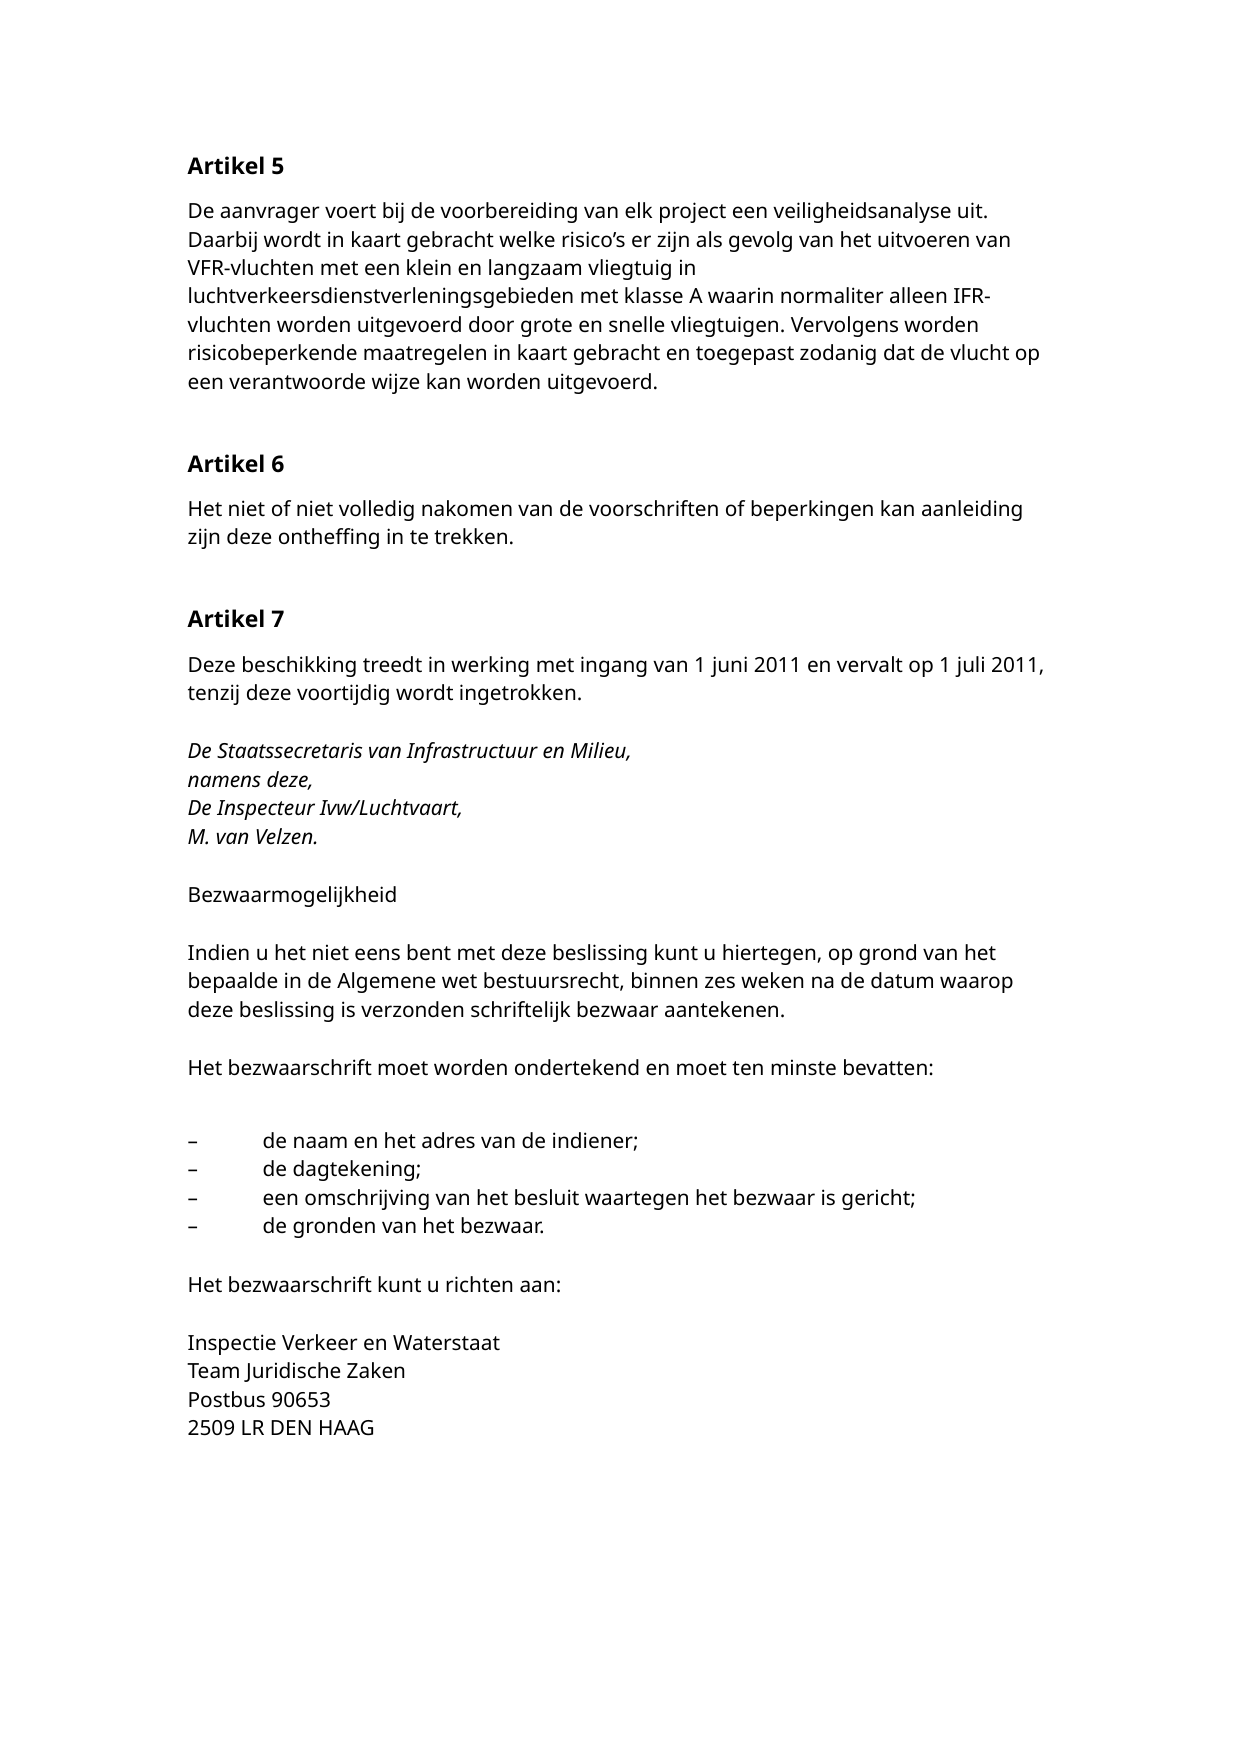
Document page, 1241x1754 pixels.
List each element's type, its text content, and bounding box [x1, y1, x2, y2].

text De Inspecteur Ivw/Luchtvaart, [187, 793, 1053, 822]
text De aanvrager voert bij de voorbereiding van elk project een veiligheidsanalyse uit. Daarbij wordt in kaart gebracht welke risico’s er zijn als gevolg van het uitvoeren van VFR-vluchten met een klein en langzaam vliegtuig in luchtverkeersdienstverleningsgebieden met klasse A waarin normaliter alleen IFR-vluchten worden uitgevoerd door grote en snelle vliegtuigen. Vervolgens worden risicobeperkende maatregelen in kaart gebracht en toegepast zodanig dat de vlucht op een verantwoorde wijze kan worden uitgevoerd. [187, 196, 1053, 395]
list de naam en het adres van de indiener; [187, 1126, 1053, 1154]
list de gronden van het bezwaar. [187, 1211, 1053, 1240]
text Inspectie Verkeer en Waterstaat [187, 1328, 1053, 1357]
text Het niet of niet volledig nakomen van de voorschriften of beperkingen kan aanleiding zijn deze ontheffing in te trekken. [187, 494, 1053, 551]
list een omschrijving van het besluit waartegen het bezwaar is gericht; [187, 1183, 1053, 1211]
text namens deze, [187, 765, 1053, 793]
text M. van Velzen. [187, 822, 1053, 850]
text Het bezwaarschrift moet worden ondertekend en moet ten minste bevatten: [187, 1053, 1053, 1081]
text De Staatssecretaris van Infrastructuur en Milieu, [187, 737, 1053, 765]
subtitle Artikel 6 [187, 448, 1053, 479]
list de dagtekening; [187, 1154, 1053, 1183]
text Team Juridische Zaken [187, 1357, 1053, 1385]
text Deze beschikking treedt in werking met ingang van 1 juni 2011 en vervalt op 1 juli 2011, tenzij deze voortijdig wordt ingetrokken. [187, 650, 1053, 707]
text Postbus 90653 [187, 1385, 1053, 1413]
text Indien u het niet eens bent met deze beslissing kunt u hiertegen, op grond van het bepaalde in de Algemene wet bestuursrecht, binnen zes weken na de datum waarop deze beslissing is verzonden schriftelijk bezwaar aantekenen. [187, 938, 1053, 1023]
text 2509 LR DEN HAAG [187, 1413, 1053, 1442]
text Het bezwaarschrift kunt u richten aan: [187, 1270, 1053, 1298]
subtitle Artikel 7 [187, 603, 1053, 635]
text Bezwaarmogelijkheid [187, 880, 1053, 909]
subtitle Artikel 5 [187, 150, 1053, 181]
